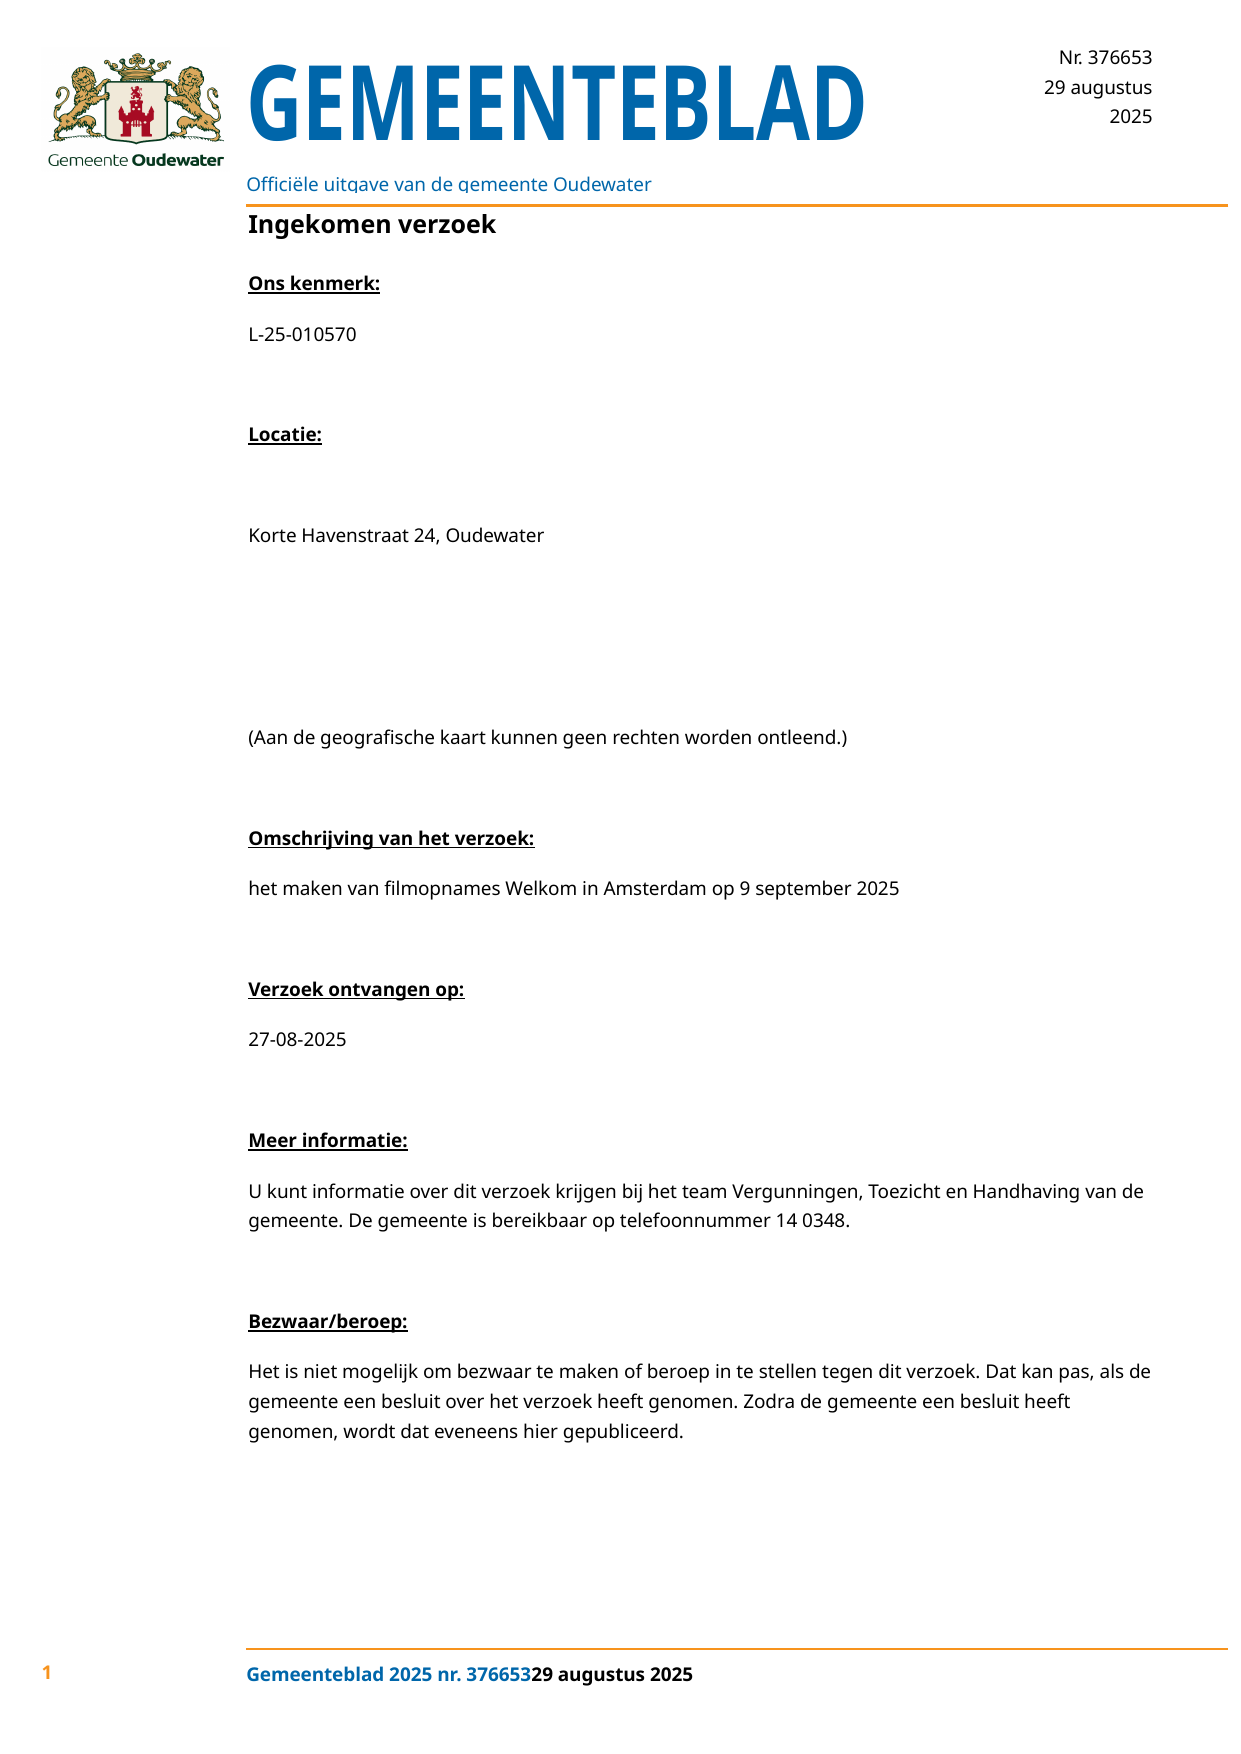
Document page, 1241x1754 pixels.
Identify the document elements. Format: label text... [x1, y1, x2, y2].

text L-25-010570 [248, 321, 1152, 346]
text U kunt informatie over dit verzoek krijgen bij het team Vergunningen, Toezicht en Handhaving van de gemeente. De gemeente is bereikbaar op telefoonnummer 14 0348. [248, 1178, 1152, 1233]
text 27-08-2025 [248, 1027, 1152, 1052]
text Bezwaar/beroep: [248, 1308, 1152, 1334]
text Korte Havenstraat 24, Oudewater [248, 522, 1152, 548]
text Ons kenmerk: [248, 270, 1152, 296]
text Verzoek ontvangen op: [248, 976, 1152, 1002]
text Het is niet mogelijk om bezwaar te maken of beroep in te stellen tegen dit verzoek. Dat kan pas, als de gemeente een besluit over het verzoek heeft genomen. Zodra de gemeente een besluit heeft genomen, wordt dat eveneens hier gepubliceerd. [248, 1359, 1152, 1443]
text (Aan de geografische kaart kunnen geen rechten worden ontleend.) [248, 724, 1152, 750]
text het maken van filmopnames Welkom in Amsterdam op 9 september 2025 [248, 875, 1152, 901]
text Omschrijving van het verzoek: [248, 825, 1152, 851]
text Locatie: [248, 422, 1152, 447]
text Ingekomen verzoek [248, 207, 1152, 241]
text Meer informatie: [248, 1127, 1152, 1153]
picture [41, 47, 231, 172]
